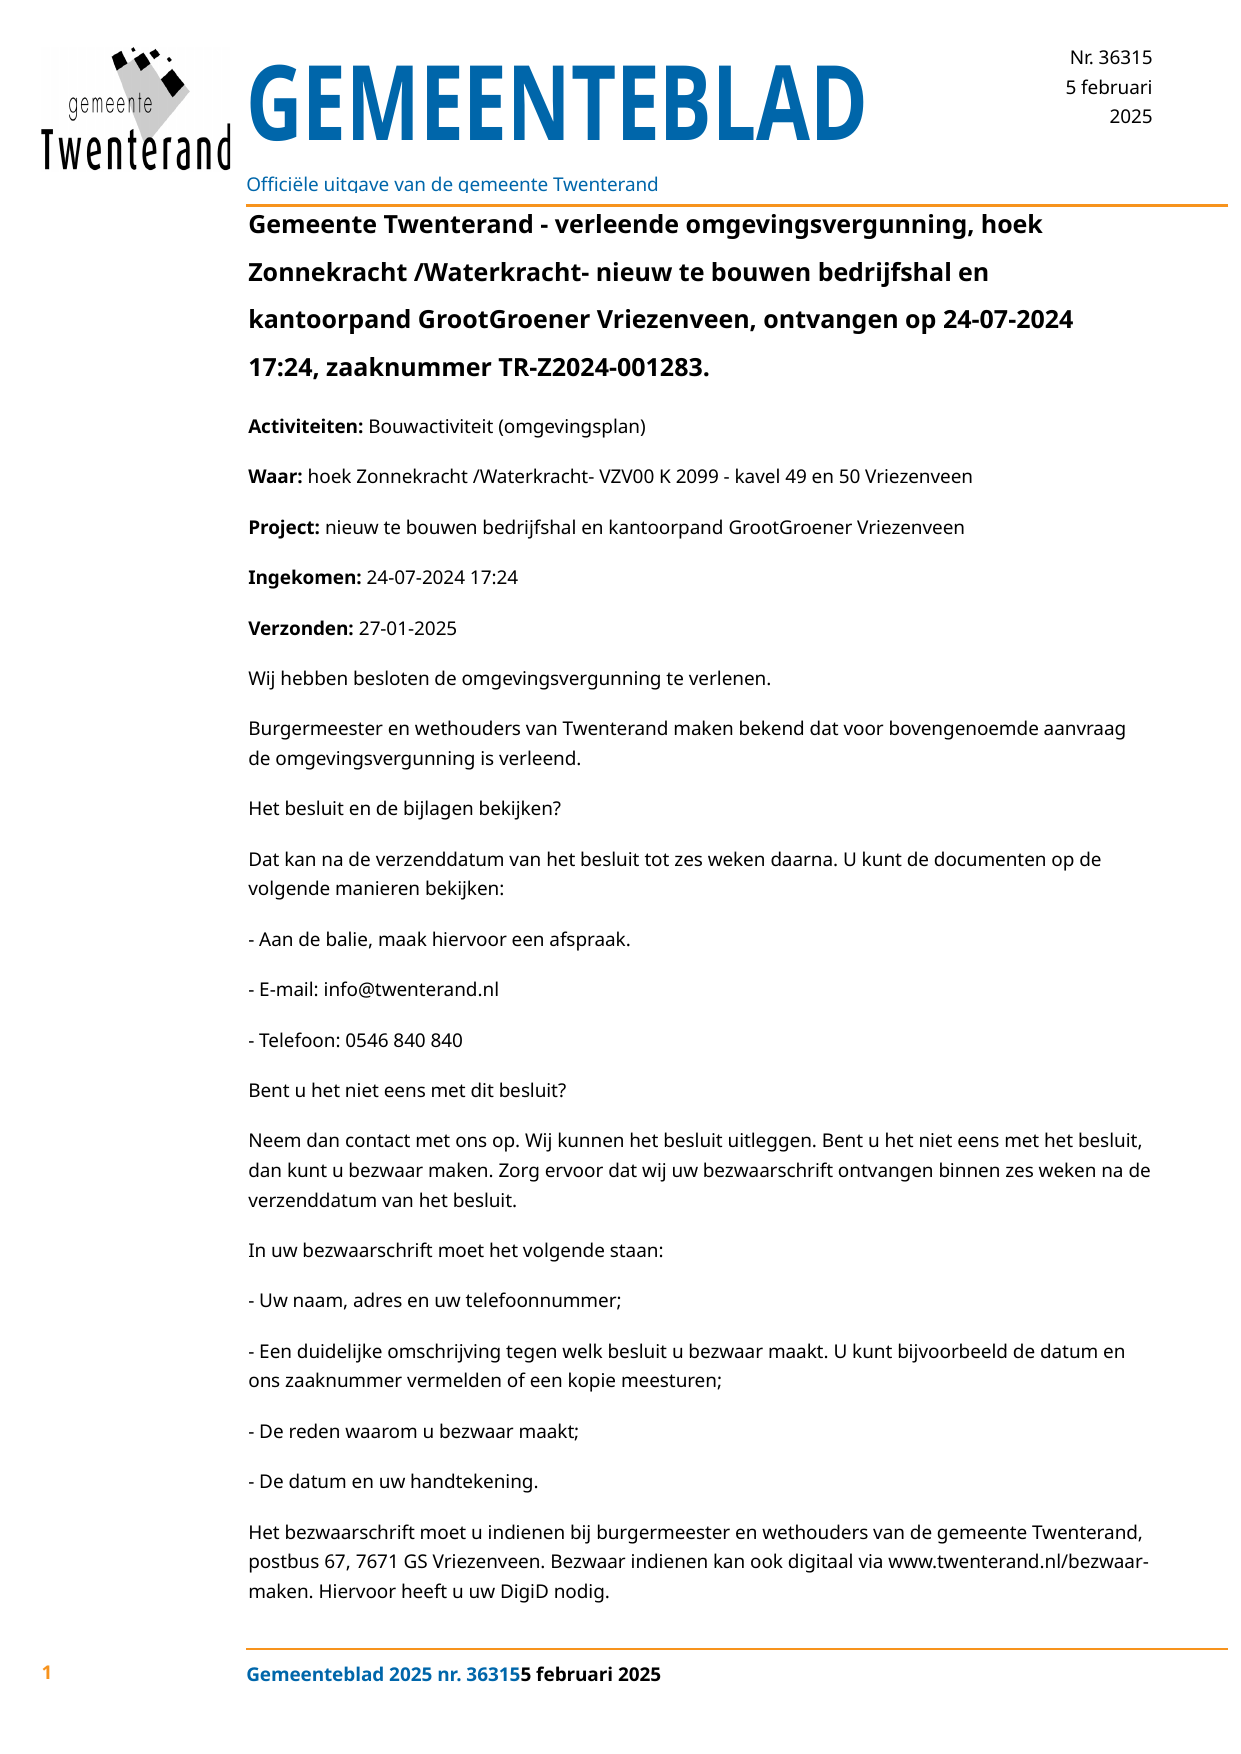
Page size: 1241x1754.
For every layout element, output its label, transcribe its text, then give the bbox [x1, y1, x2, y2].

text Burgermeester en wethouders van Twenterand maken bekend dat voor bovengenoemde aanvraag de omgevingsvergunning is verleend. [248, 716, 1152, 771]
text - Een duidelijke omschrijving tegen welk besluit u bezwaar maakt. U kunt bijvoorbeeld de datum en ons zaaknummer vermelden of een kopie meesturen; [248, 1338, 1152, 1393]
text Bent u het niet eens met dit besluit? [248, 1077, 1152, 1103]
text - Telefoon: 0546 840 840 [248, 1027, 1152, 1053]
text Ingekomen: 24-07-2024 17:24 [248, 564, 1152, 590]
text Activiteiten: Bouwactiviteit (omgevingsplan) [248, 413, 1152, 439]
text Gemeente Twenterand - verleende omgevingsvergunning, hoek Zonnekracht /Waterkracht- nieuw te bouwen bedrijfshal en kantoorpand GrootGroener Vriezenveen, ontvangen op 24-07-2024 17:24, zaaknummer TR-Z2024-001283. [248, 207, 1152, 384]
text In uw bezwaarschrift moet het volgende staan: [248, 1237, 1152, 1263]
text Neem dan contact met ons op. Wij kunnen het besluit uitleggen. Bent u het niet eens met het besluit, dan kunt u bezwaar maken. Zorg ervoor dat wij uw bezwaarschrift ontvangen binnen zes weken na de verzenddatum van het besluit. [248, 1128, 1152, 1213]
text Verzonden: 27-01-2025 [248, 615, 1152, 641]
text - Uw naam, adres en uw telefoonnummer; [248, 1288, 1152, 1313]
text - E-mail: info@twenterand.nl [248, 976, 1152, 1002]
text - De reden waarom u bezwaar maakt; [248, 1418, 1152, 1444]
text - Aan de balie, maak hiervoor een afspraak. [248, 926, 1152, 952]
text Wij hebben besloten de omgevingsvergunning te verlenen. [248, 665, 1152, 691]
text Het bezwaarschrift moet u indienen bij burgermeester en wethouders van de gemeente Twenterand, postbus 67, 7671 GS Vriezenveen. Bezwaar indienen kan ook digitaal via www.twenterand.nl/bezwaar-maken. Hiervoor heeft u uw DigiD nodig. [248, 1519, 1152, 1604]
picture [41, 47, 231, 172]
text Dat kan na de verzenddatum van het besluit tot zes weken daarna. U kunt de documenten op de volgende manieren bekijken: [248, 846, 1152, 901]
text Waar: hoek Zonnekracht /Waterkracht- VZV00 K 2099 - kavel 49 en 50 Vriezenveen [248, 463, 1152, 489]
text Het besluit en de bijlagen bekijken? [248, 796, 1152, 821]
text - De datum en uw handtekening. [248, 1468, 1152, 1494]
text Project: nieuw te bouwen bedrijfshal en kantoorpand GrootGroener Vriezenveen [248, 514, 1152, 540]
